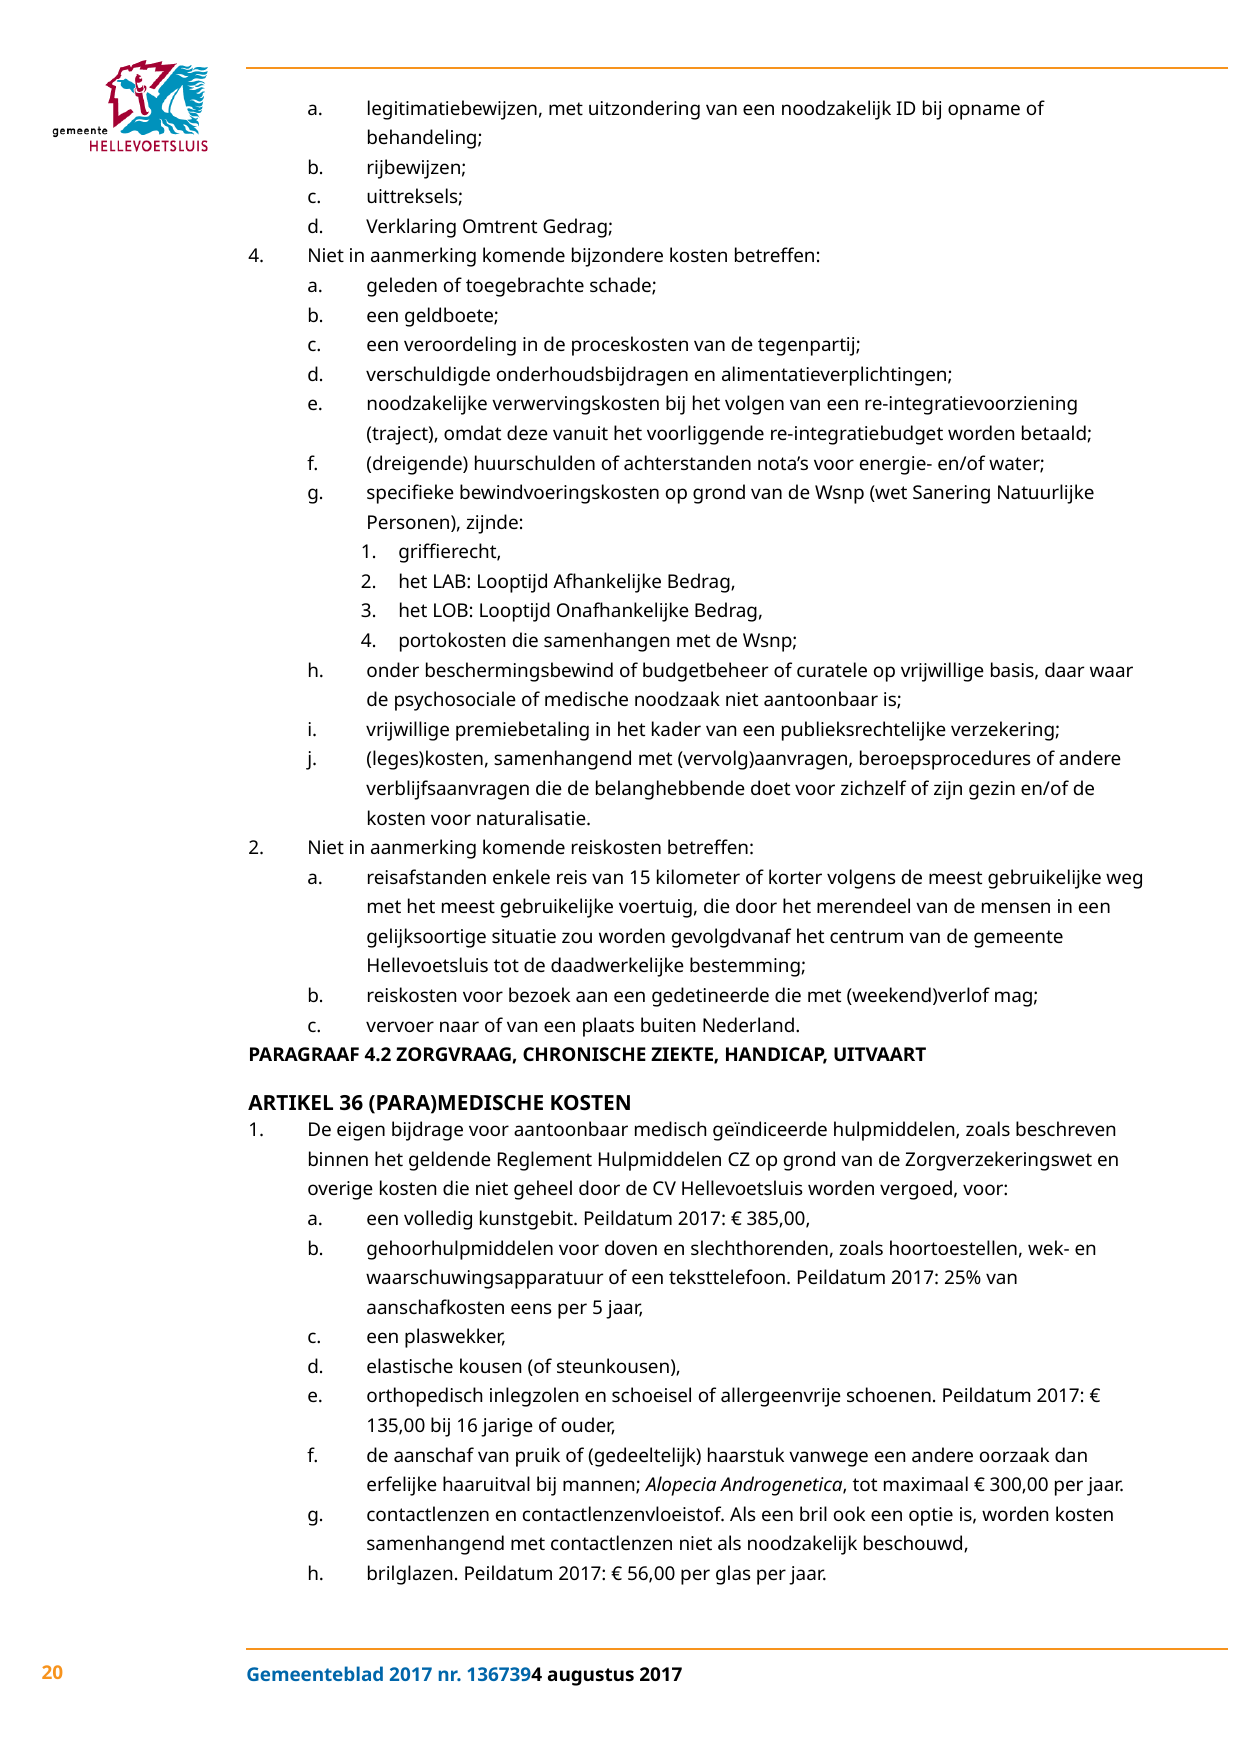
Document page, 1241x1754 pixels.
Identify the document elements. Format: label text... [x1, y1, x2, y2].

list gehoorhulpmiddelen voor doven en slechthorenden, zoals hoortoestellen, wek- en waarschuwingsapparatuur of een teksttelefoon. Peildatum 2017: 25% van aanschafkosten eens per 5 jaar, [307, 1235, 1152, 1320]
list onder beschermingsbewind of budgetbeheer of curatele op vrijwillige basis, daar waar de psychosociale of medische noodzaak niet aantoonbaar is; [307, 657, 1152, 712]
picture [41, 47, 231, 172]
list specifieke bewindvoeringskosten op grond van de Wsnp (wet Sanering Natuurlijke Personen), zijnde: [307, 479, 1152, 535]
list reiskosten voor bezoek aan een gedetineerde die met (weekend)verlof mag; [307, 982, 1152, 1008]
list (dreigende) huurschulden of achterstanden nota’s voor energie- en/of water; [307, 450, 1152, 476]
list griffierecht, [361, 538, 1152, 564]
list elastische kousen (of steunkousen), [307, 1353, 1152, 1379]
list noodzakelijke verwervingskosten bij het volgen van een re-integratievoorziening (traject), omdat deze vanuit het voorliggende re-integratiebudget worden betaald; [307, 391, 1152, 446]
list Niet in aanmerking komende bijzondere kosten betreffen: [248, 243, 1152, 268]
list een veroordeling in de proceskosten van de tegenpartij; [307, 331, 1152, 357]
list reisafstanden enkele reis van 15 kilometer of korter volgens de meest gebruikelijke weg met het meest gebruikelijke voertuig, die door het merendeel van de mensen in een gelijksoortige situatie zou worden gevolgdvanaf het centrum van de gemeente Hellevoetsluis tot de daadwerkelijke bestemming; [307, 864, 1152, 978]
list een plaswekker, [307, 1323, 1152, 1349]
list verschuldigde onderhoudsbijdragen en alimentatieverplichtingen; [307, 361, 1152, 387]
list contactlenzen en contactlenzenvloeistof. Als een bril ook een optie is, worden kosten samenhangend met contactlenzen niet als noodzakelijk beschouwd, [307, 1501, 1152, 1556]
list vervoer naar of van een plaats buiten Nederland. [307, 1012, 1152, 1038]
list rijbewijzen; [307, 154, 1152, 180]
list een volledig kunstgebit. Peildatum 2017: € 385,00, [307, 1205, 1152, 1231]
list Verklaring Omtrent Gedrag; [307, 213, 1152, 239]
list portokosten die samenhangen met de Wsnp; [361, 627, 1152, 653]
text PARAGRAAF 4.2 ZORGVRAAG, CHRONISCHE ZIEKTE, HANDICAP, UITVAART [248, 1041, 1152, 1067]
list geleden of toegebrachte schade; [307, 272, 1152, 298]
list brilglazen. Peildatum 2017: € 56,00 per glas per jaar. [307, 1560, 1152, 1586]
list het LAB: Looptijd Afhankelijke Bedrag, [361, 568, 1152, 594]
list Niet in aanmerking komende reiskosten betreffen: [248, 834, 1152, 860]
list De eigen bijdrage voor aantoonbaar medisch geïndiceerde hulpmiddelen, zoals beschreven binnen het geldende Reglement Hulpmiddelen CZ op grond van de Zorgverzekeringswet en overige kosten die niet geheel door de CV Hellevoetsluis worden vergoed, voor: [248, 1116, 1152, 1201]
list het LOB: Looptijd Onafhankelijke Bedrag, [361, 598, 1152, 623]
list de aanschaf van pruik of (gedeeltelijk) haarstuk vanwege een andere oorzaak dan erfelijke haaruitval bij mannen; Alopecia Androgenetica, tot maximaal € 300,00 per jaar. [307, 1442, 1152, 1497]
list legitimatiebewijzen, met uitzondering van een noodzakelijk ID bij opname of behandeling; [307, 95, 1152, 150]
list uittreksels; [307, 183, 1152, 209]
list vrijwillige premiebetaling in het kader van een publieksrechtelijke verzekering; [307, 716, 1152, 742]
text ARTIKEL 36 (PARA)MEDISCHE KOSTEN [248, 1088, 1152, 1116]
list orthopedisch inlegzolen en schoeisel of allergeenvrije schoenen. Peildatum 2017: € 135,00 bij 16 jarige of ouder, [307, 1383, 1152, 1438]
list een geldboete; [307, 302, 1152, 328]
list (leges)kosten, samenhangend met (vervolg)aanvragen, beroepsprocedures of andere verblijfsaanvragen die de belanghebbende doet voor zichzelf of zijn gezin en/of de kosten voor naturalisatie. [307, 746, 1152, 831]
